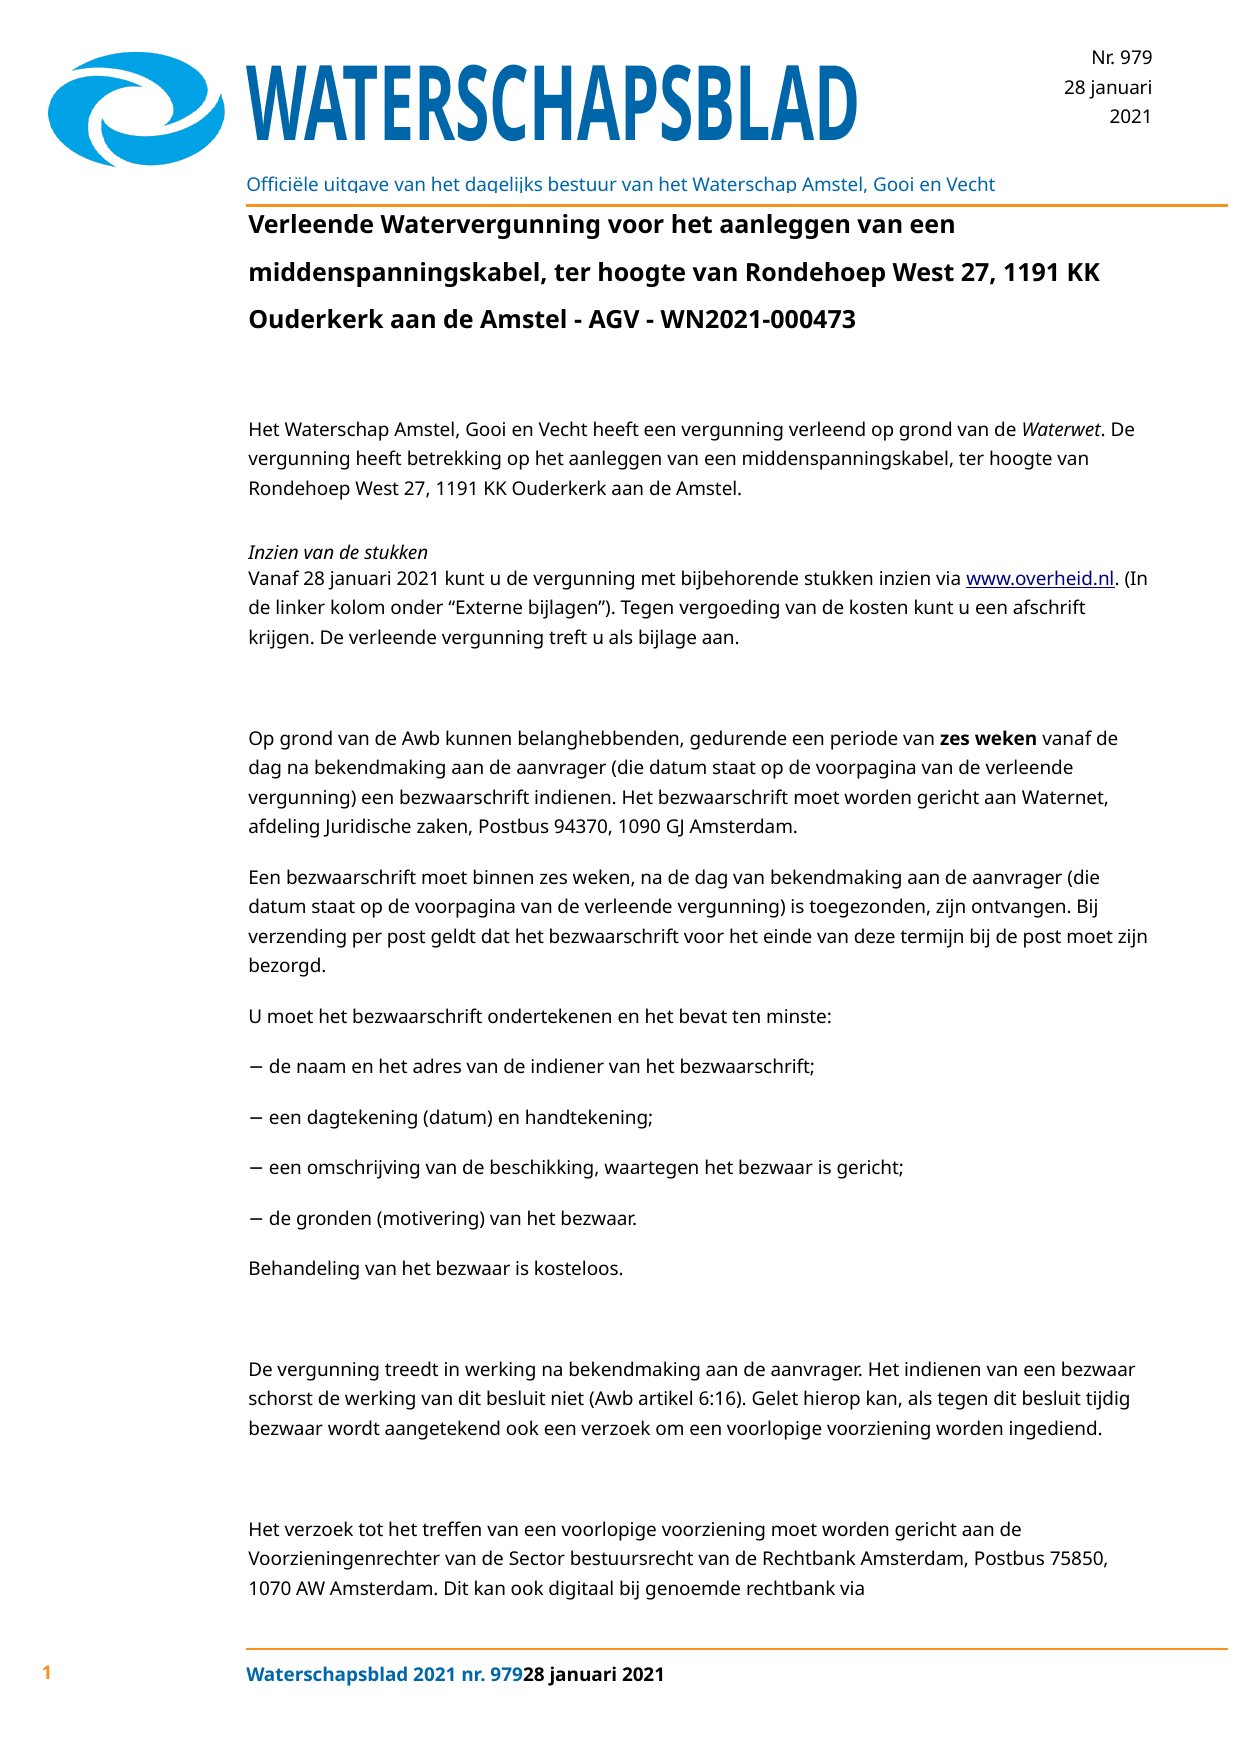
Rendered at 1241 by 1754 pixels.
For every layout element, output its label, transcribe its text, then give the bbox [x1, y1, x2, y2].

text − de naam en het adres van de indiener van het bezwaarschrift; [248, 1053, 1152, 1079]
text Het Waterschap Amstel, Gooi en Vecht heeft een vergunning verleend op grond van de Waterwet. De vergunning heeft betrekking op het aanleggen van een middenspanningskabel, ter hoogte van Rondehoep West 27, 1191 KK Ouderkerk aan de Amstel. [248, 416, 1152, 501]
text Op grond van de Awb kunnen belanghebbenden, gedurende een periode van zes weken vanaf de dag na bekendmaking aan de aanvrager (die datum staat op de voorpagina van de verleende vergunning) een bezwaarschrift indienen. Het bezwaarschrift moet worden gericht aan Waternet, afdeling Juridische zaken, Postbus 94370, 1090 GJ Amsterdam. [248, 725, 1152, 839]
text Het verzoek tot het treffen van een voorlopige voorziening moet worden gericht aan de Voorzieningenrechter van de Sector bestuursrecht van de Rechtbank Amsterdam, Postbus 75850, 1070 AW Amsterdam. Dit kan ook digitaal bij genoemde rechtbank via [248, 1516, 1152, 1601]
picture [41, 47, 231, 172]
text Behandeling van het bezwaar is kosteloos. [248, 1255, 1152, 1281]
text − een dagtekening (datum) en handtekening; [248, 1104, 1152, 1130]
text De vergunning treedt in werking na bekendmaking aan de aanvrager. Het indienen van een bezwaar schorst de werking van dit besluit niet (Awb artikel 6:16). Gelet hierop kan, als tegen dit besluit tijdig bezwaar wordt aangetekend ook een verzoek om een voorlopige voorziening worden ingediend. [248, 1356, 1152, 1441]
text Verleende Watervergunning voor het aanleggen van een middenspanningskabel, ter hoogte van Rondehoep West 27, 1191 KK Ouderkerk aan de Amstel - AGV - WN2021-000473 [248, 207, 1152, 336]
text Een bezwaarschrift moet binnen zes weken, na de dag van bekendmaking aan de aanvrager (die datum staat op de voorpagina van de verleende vergunning) is toegezonden, zijn ontvangen. Bij verzending per post geldt dat het bezwaarschrift voor het einde van deze termijn bij de post moet zijn bezorgd. [248, 864, 1152, 978]
text − een omschrijving van de beschikking, waartegen het bezwaar is gericht; [248, 1154, 1152, 1180]
text Vanaf 28 januari 2021 kunt u de vergunning met bijbehorende stukken inzien via www.overheid.nl. (In de linker kolom onder “Externe bijlagen”). Tegen vergoeding van de kosten kunt u een afschrift krijgen. De verleende vergunning treft u als bijlage aan. [248, 565, 1152, 650]
text U moet het bezwaarschrift ondertekenen en het bevat ten minste: [248, 1003, 1152, 1029]
text − de gronden (motivering) van het bezwaar. [248, 1205, 1152, 1231]
text Inzien van de stukken [248, 539, 1152, 565]
